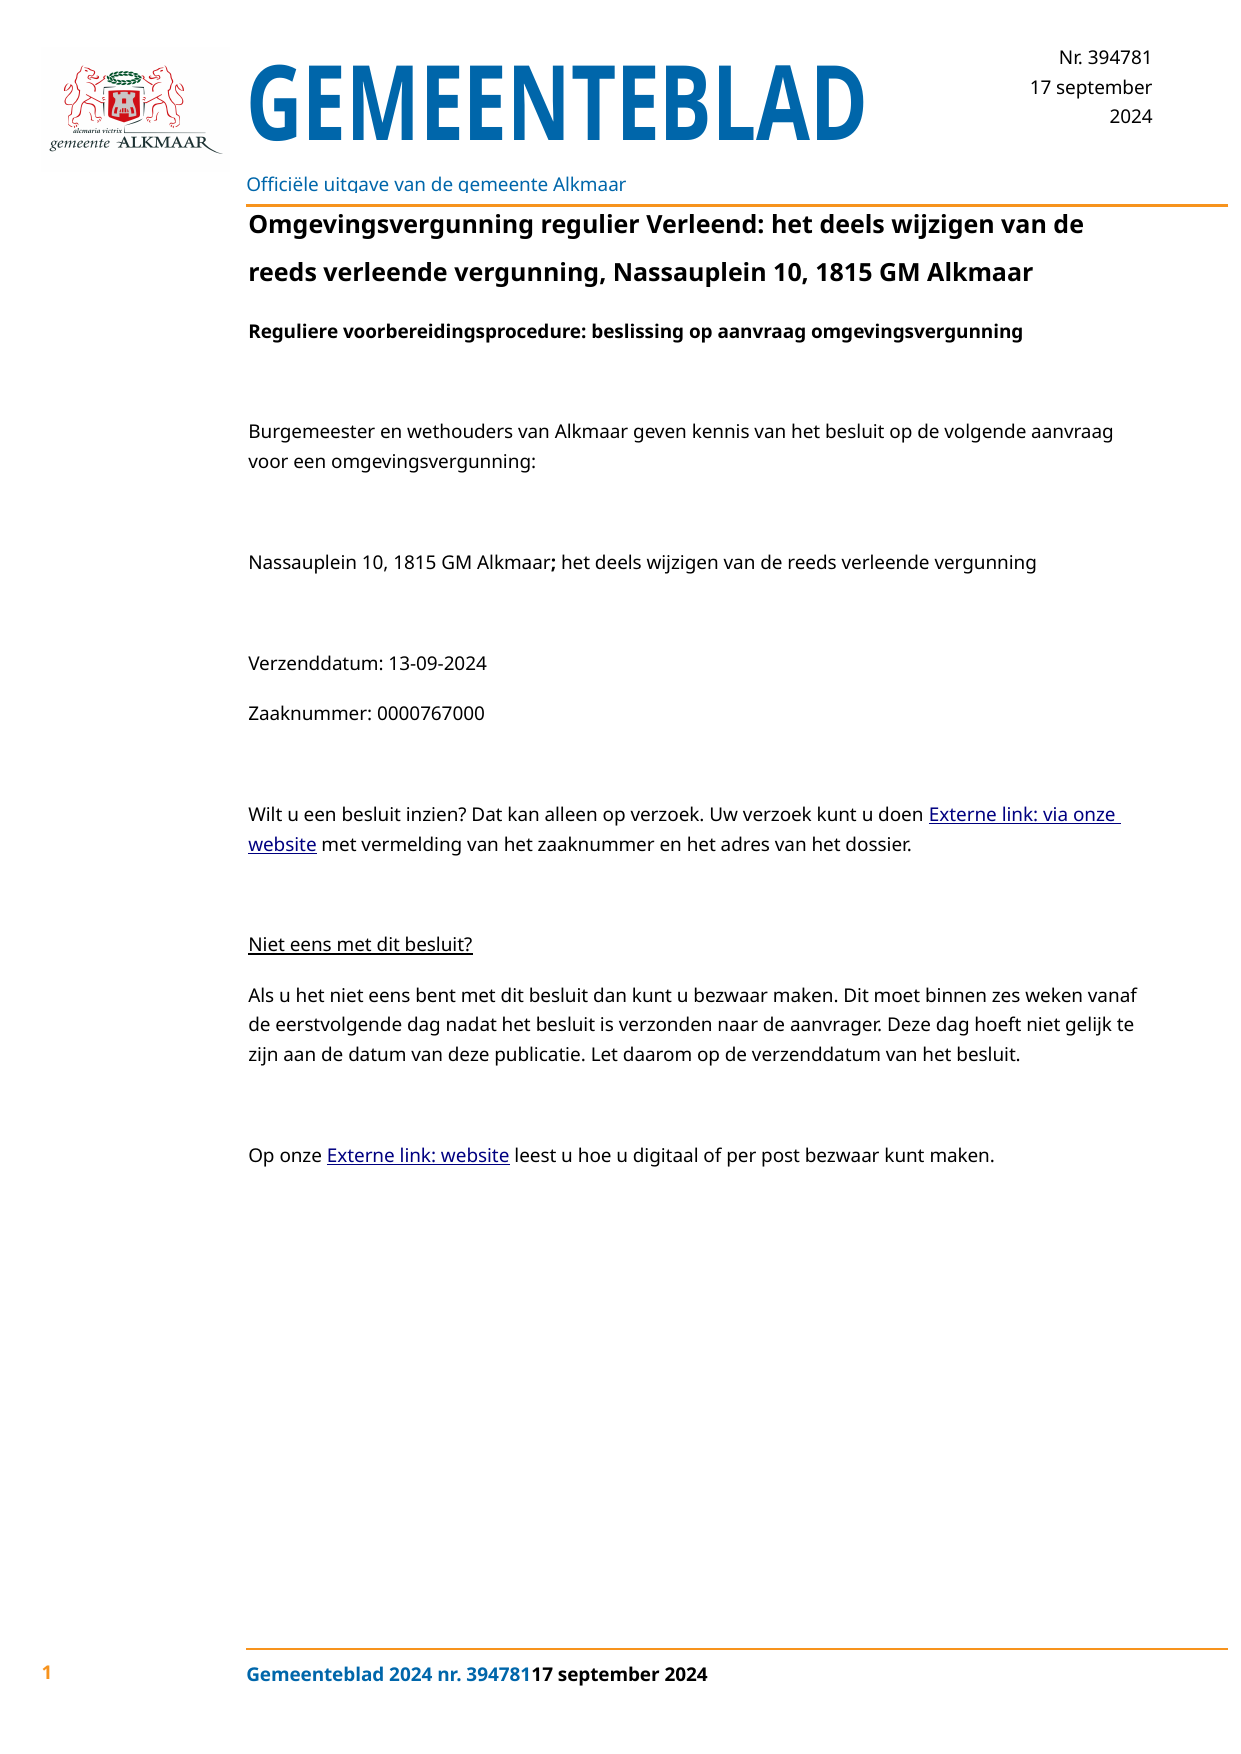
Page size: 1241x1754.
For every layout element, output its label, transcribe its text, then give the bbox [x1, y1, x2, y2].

text Burgemeester en wethouders van Alkmaar geven kennis van het besluit op de volgende aanvraag voor een omgevingsvergunning: [248, 419, 1152, 474]
picture [41, 47, 231, 172]
text Niet eens met dit besluit? [248, 932, 1152, 957]
text Reguliere voorbereidingsprocedure: beslissing op aanvraag omgevingsvergunning [248, 318, 1152, 344]
text Nassauplein 10, 1815 GM Alkmaar; het deels wijzigen van de reeds verleende vergunning [248, 549, 1152, 575]
text Op onze Externe link: website leest u hoe u digitaal of per post bezwaar kunt maken. [248, 1142, 1152, 1168]
text Omgevingsvergunning regulier Verleend: het deels wijzigen van de reeds verleende vergunning, Nassauplein 10, 1815 GM Alkmaar [248, 207, 1152, 288]
text Als u het niet eens bent met dit besluit dan kunt u bezwaar maken. Dit moet binnen zes weken vanaf de eerstvolgende dag nadat het besluit is verzonden naar de aanvrager. Deze dag hoeft niet gelijk te zijn aan de datum van deze publicatie. Let daarom op de verzenddatum van het besluit. [248, 982, 1152, 1067]
text Verzenddatum: 13-09-2024 [248, 650, 1152, 676]
text Zaaknummer: 0000767000 [248, 700, 1152, 726]
text Wilt u een besluit inzien? Dat kan alleen op verzoek. Uw verzoek kunt u doen Externe link: via onze website met vermelding van het zaaknummer en het adres van het dossier. [248, 801, 1152, 857]
